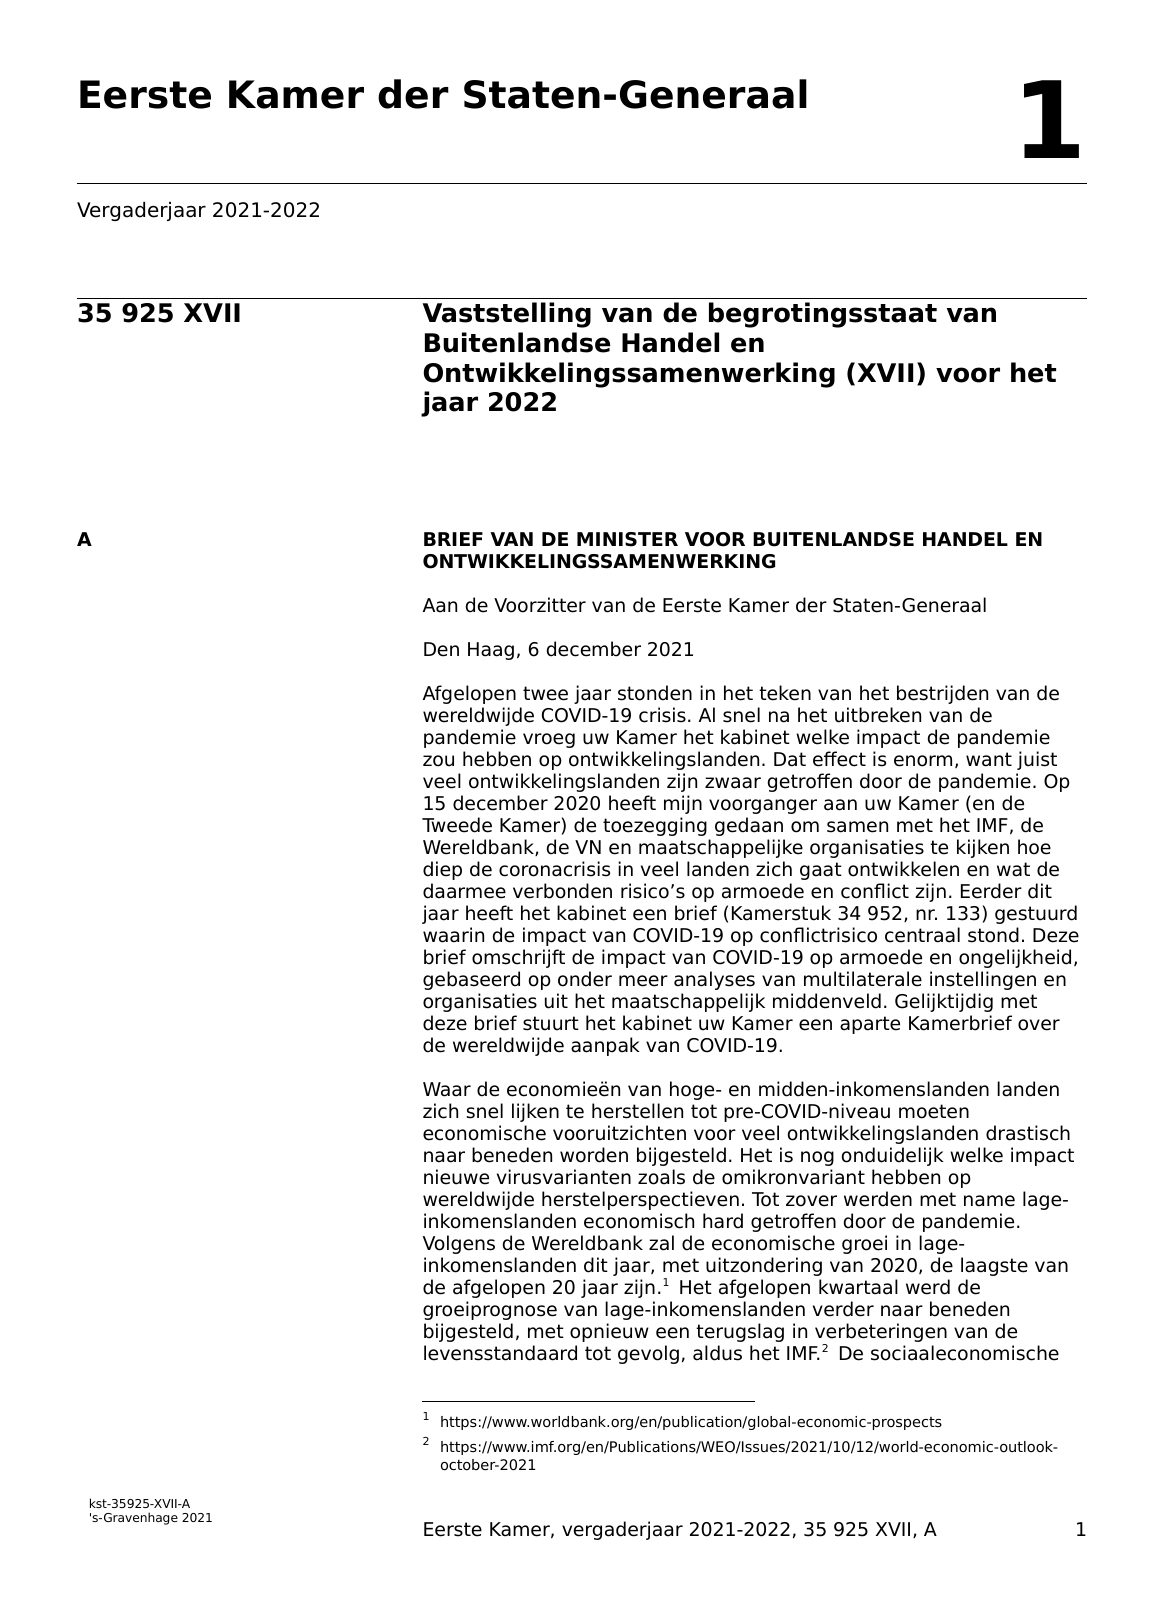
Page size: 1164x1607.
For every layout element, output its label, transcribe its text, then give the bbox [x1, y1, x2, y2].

text Den Haag, 6 december 2021 [422, 639, 1087, 661]
text kst-35925-XVII-A [88, 1497, 323, 1511]
table_header Eerste Kamer der Staten-Generaal [77, 59, 886, 183]
table_cell Vergaderjaar 2021-2022 [77, 184, 1087, 298]
text Waar de economieën van hoge- en midden-inkomenslanden landen zich snel lijken te herstellen tot pre-COVID-niveau moeten economische vooruitzichten voor veel ontwikkelingslanden drastisch naar beneden worden bijgesteld. Het is nog onduidelijk welke impact nieuwe virusvarianten zoals de omikronvariant hebben op wereldwijde herstelperspectieven. Tot zover werden met name lage-inkomenslanden economisch hard getroffen door de pandemie. Volgens de Wereldbank zal de economische groei in lage-inkomenslanden dit jaar, met uitzondering van 2020, de laagste van de afgelopen 20 jaar zijn. Het afgelopen kwartaal werd de groeiprognose van lage-inkomenslanden verder naar beneden bijgesteld, met opnieuw een terugslag in verbeteringen van de levensstandaard tot gevolg, aldus het IMF. De sociaaleconomische [422, 1079, 1087, 1365]
subtitle 35 925 XVII Vaststelling van de begrotingsstaat van Buitenlandse Handel en Ontwikkelingssamenwerking (XVII) voor het jaar 2022 [77, 299, 1087, 418]
table_header 1 [886, 59, 1087, 183]
text https://www.worldbank.org/en/publication/global-economic-prospects [422, 1410, 1087, 1432]
subtitle A BRIEF VAN DE MINISTER VOOR BUITENLANDSE HANDEL EN ONTWIKKELINGSSAMENWERKING [77, 529, 1087, 573]
text Aan de Voorzitter van de Eerste Kamer der Staten-Generaal [422, 595, 1087, 617]
text Afgelopen twee jaar stonden in het teken van het bestrijden van de wereldwijde COVID-19 crisis. Al snel na het uitbreken van de pandemie vroeg uw Kamer het kabinet welke impact de pandemie zou hebben op ontwikkelingslanden. Dat effect is enorm, want juist veel ontwikkelingslanden zijn zwaar getroffen door de pandemie. Op 15 december 2020 heeft mijn voorganger aan uw Kamer (en de Tweede Kamer) de toezegging gedaan om samen met het IMF, de Wereldbank, de VN en maatschappelijke organisaties te kijken hoe diep de coronacrisis in veel landen zich gaat ontwikkelen en wat de daarmee verbonden risico’s op armoede en conflict zijn. Eerder dit jaar heeft het kabinet een brief (Kamerstuk 34 952, nr. 133) gestuurd waarin de impact van COVID-19 op conflictrisico centraal stond. Deze brief omschrijft de impact van COVID-19 op armoede en ongelijkheid, gebaseerd op onder meer analyses van multilaterale instellingen en organisaties uit het maatschappelijk middenveld. Gelijktijdig met deze brief stuurt het kabinet uw Kamer een aparte Kamerbrief over de wereldwijde aanpak van COVID-19. [422, 683, 1087, 1057]
text https://www.imf.org/en/Publications/WEO/Issues/2021/10/12/world-economic-outlook-october-2021 [422, 1435, 1087, 1474]
text 's-Gravenhage 2021 [88, 1511, 323, 1525]
